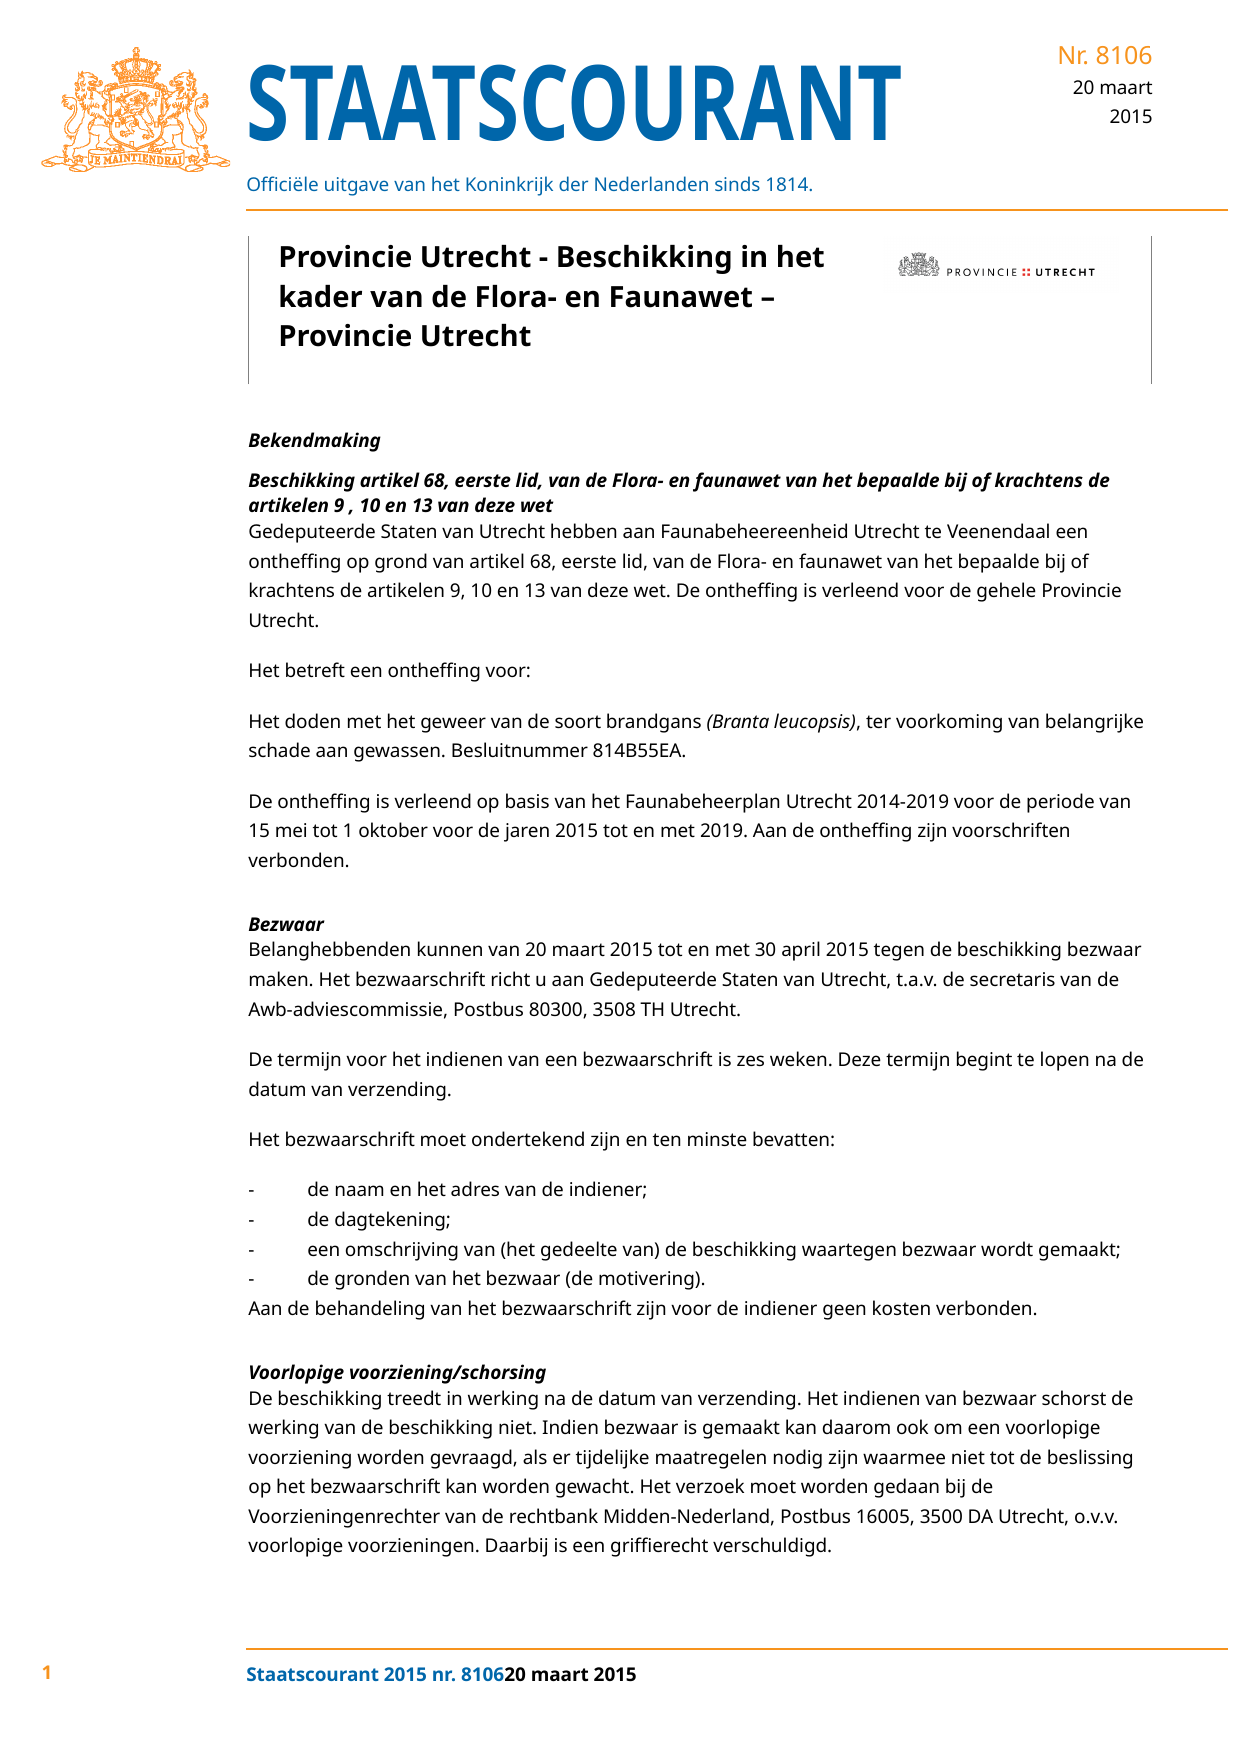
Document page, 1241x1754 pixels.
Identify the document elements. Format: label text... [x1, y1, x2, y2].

picture [882, 236, 1119, 293]
text Voorlopige voorziening/schorsing [248, 1359, 1152, 1385]
text Beschikking artikel 68, eerste lid, van de Flora- en faunawet van het bepaalde bij of krachtens de artikelen 9 , 10 en 13 van deze wet [248, 467, 1152, 518]
text De termijn voor het indienen van een bezwaarschrift is zes weken. Deze termijn begint te lopen na de datum van verzending. [248, 1046, 1152, 1102]
text Bekendmaking [248, 427, 1152, 453]
table_header [850, 236, 1151, 384]
list een omschrijving van (het gedeelte van) de beschikking waartegen bezwaar wordt gemaakt; [248, 1236, 1152, 1262]
text Gedeputeerde Staten van Utrecht hebben aan Faunabeheereenheid Utrecht te Veenendaal een ontheffing op grond van artikel 68, eerste lid, van de Flora- en faunawet van het bepaalde bij of krachtens de artikelen 9, 10 en 13 van deze wet. De ontheffing is verleend voor de gehele Provincie Utrecht. [248, 518, 1152, 633]
text De ontheffing is verleend op basis van het Faunabeheerplan Utrecht 2014-2019 voor de periode van 15 mei tot 1 oktober voor de jaren 2015 tot en met 2019. Aan de ontheffing zijn voorschriften verbonden. [248, 788, 1152, 873]
table_header Provincie Utrecht - Beschikking in het kader van de Flora- en Faunawet – Provincie Utrecht [249, 236, 850, 384]
picture [41, 47, 231, 172]
text De beschikking treedt in werking na de datum van verzending. Het indienen van bezwaar schorst de werking van de beschikking niet. Indien bezwaar is gemaakt kan daarom ook om een voorlopige voorziening worden gevraagd, als er tijdelijke maatregelen nodig zijn waarmee niet tot de beslissing op het bezwaarschrift kan worden gewacht. Het verzoek moet worden gedaan bij de Voorzieningenrechter van de rechtbank Midden-Nederland, Postbus 16005, 3500 DA Utrecht, o.v.v. voorlopige voorzieningen. Daarbij is een griffierecht verschuldigd. [248, 1385, 1152, 1558]
text Aan de behandeling van het bezwaarschrift zijn voor de indiener geen kosten verbonden. [248, 1295, 1152, 1321]
list de gronden van het bezwaar (de motivering). [248, 1265, 1152, 1291]
text Belanghebbenden kunnen van 20 maart 2015 tot en met 30 april 2015 tegen de beschikking bezwaar maken. Het bezwaarschrift richt u aan Gedeputeerde Staten van Utrecht, t.a.v. de secretaris van de Awb-adviescommissie, Postbus 80300, 3508 TH Utrecht. [248, 937, 1152, 1022]
text Bezwaar [248, 911, 1152, 937]
list de dagtekening; [248, 1206, 1152, 1232]
list de naam en het adres van de indiener; [248, 1177, 1152, 1202]
text Het betreft een ontheffing voor: [248, 657, 1152, 683]
text Het doden met het geweer van de soort brandgans (Branta leucopsis), ter voorkoming van belangrijke schade aan gewassen. Besluitnummer 814B55EA. [248, 708, 1152, 763]
text Het bezwaarschrift moet ondertekend zijn en ten minste bevatten: [248, 1126, 1152, 1152]
